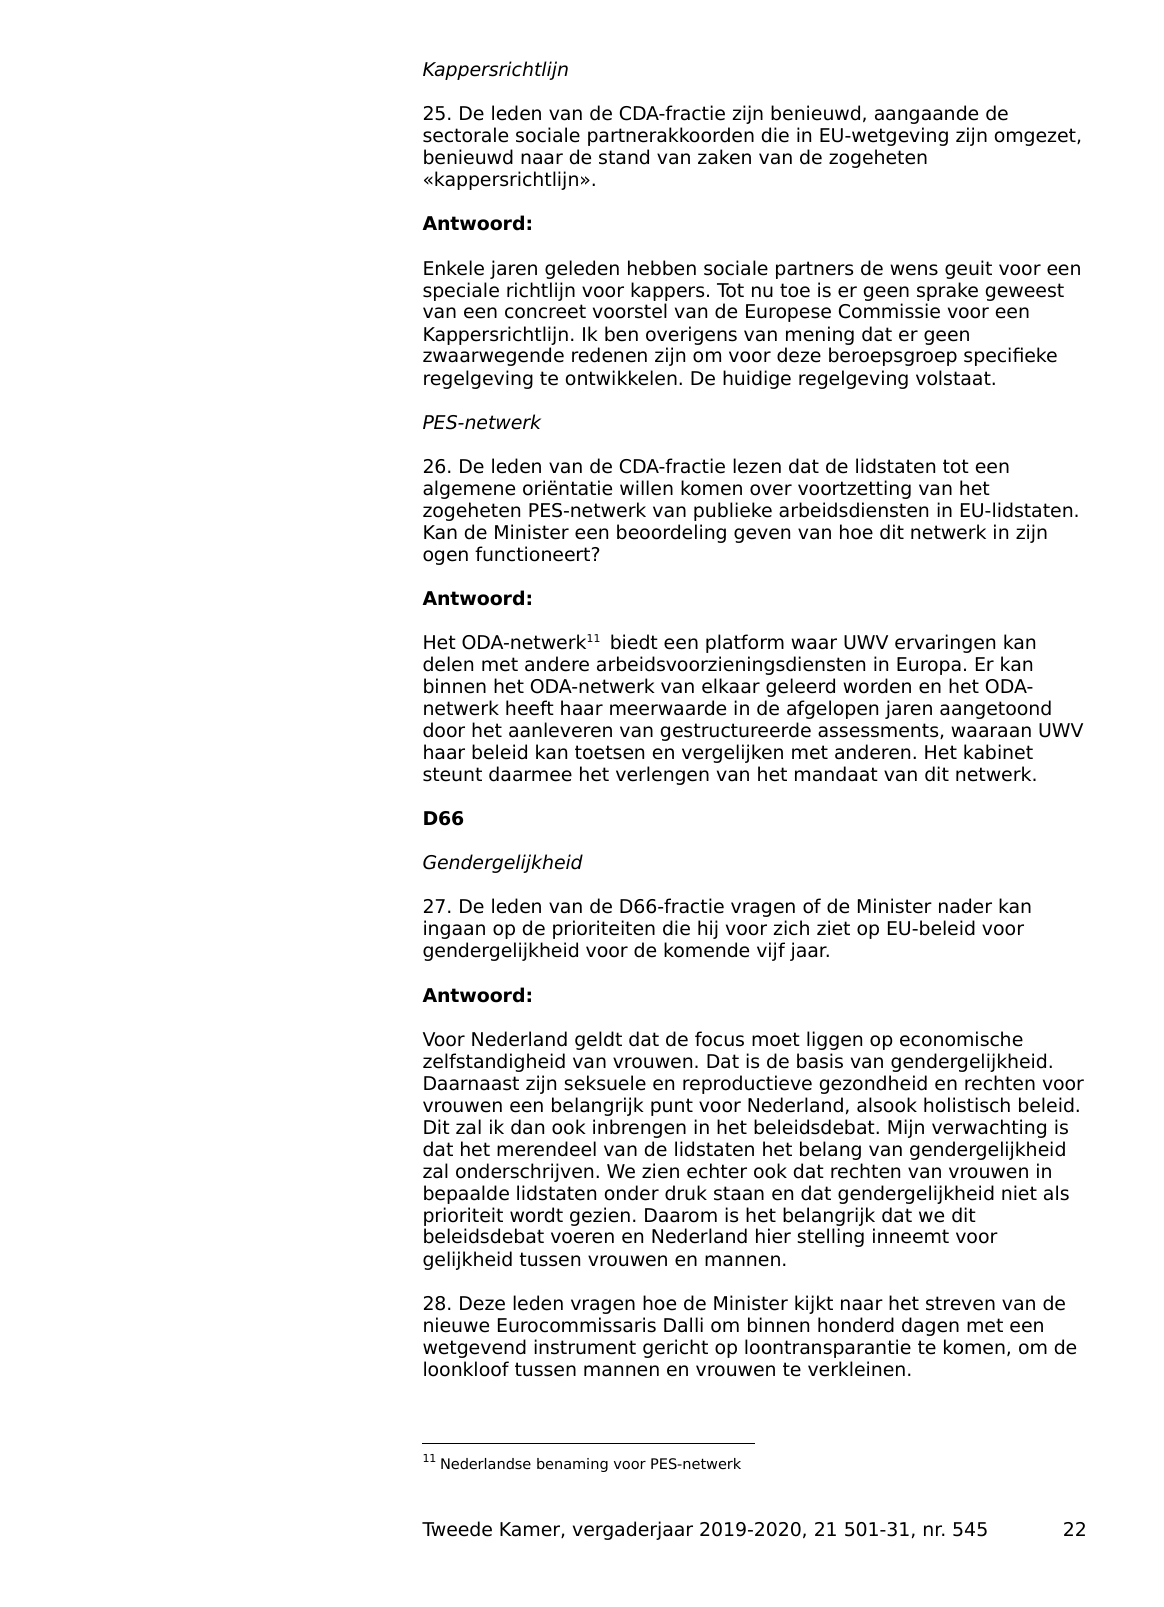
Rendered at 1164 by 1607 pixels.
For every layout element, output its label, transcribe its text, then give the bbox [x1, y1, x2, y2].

text Enkele jaren geleden hebben sociale partners de wens geuit voor een speciale richtlijn voor kappers. Tot nu toe is er geen sprake geweest van een concreet voorstel van de Europese Commissie voor een Kappersrichtlijn. Ik ben overigens van mening dat er geen zwaarwegende redenen zijn om voor deze beroepsgroep specifieke regelgeving te ontwikkelen. De huidige regelgeving volstaat. [422, 257, 1087, 389]
subtitle Antwoord: [422, 213, 1087, 235]
subtitle Antwoord: [422, 984, 1087, 1006]
subtitle PES-netwerk [422, 412, 1087, 433]
text 28. Deze leden vragen hoe de Minister kijkt naar het streven van de nieuwe Eurocommissaris Dalli om binnen honderd dagen met een wetgevend instrument gericht op loontransparantie te komen, om de loonkloof tussen mannen en vrouwen te verkleinen. [422, 1293, 1087, 1381]
text Het ODA-netwerk biedt een platform waar UWV ervaringen kan delen met andere arbeidsvoorzieningsdiensten in Europa. Er kan binnen het ODA-netwerk van elkaar geleerd worden en het ODA-netwerk heeft haar meerwaarde in de afgelopen jaren aangetoond door het aanleveren van gestructureerde assessments, waaraan UWV haar beleid kan toetsen en vergelijken met anderen. Het kabinet steunt daarmee het verlengen van het mandaat van dit netwerk. [422, 632, 1087, 786]
text Nederlandse benaming voor PES-netwerk [422, 1452, 1087, 1474]
text Voor Nederland geldt dat de focus moet liggen op economische zelfstandigheid van vrouwen. Dat is de basis van gendergelijkheid. Daarnaast zijn seksuele en reproductieve gezondheid en rechten voor vrouwen een belangrijk punt voor Nederland, alsook holistisch beleid. Dit zal ik dan ook inbrengen in het beleidsdebat. Mijn verwachting is dat het merendeel van de lidstaten het belang van gendergelijkheid zal onderschrijven. We zien echter ook dat rechten van vrouwen in bepaalde lidstaten onder druk staan en dat gendergelijkheid niet als prioriteit wordt gezien. Daarom is het belangrijk dat we dit beleidsdebat voeren en Nederland hier stelling inneemt voor gelijkheid tussen vrouwen en mannen. [422, 1029, 1087, 1270]
subtitle Gendergelijkheid [422, 852, 1087, 874]
text 27. De leden van de D66-fractie vragen of de Minister nader kan ingaan op de prioriteiten die hij voor zich ziet op EU-beleid voor gendergelijkheid voor de komende vijf jaar. [422, 896, 1087, 962]
subtitle D66 [422, 808, 1087, 830]
text 25. De leden van de CDA-fractie zijn benieuwd, aangaande de sectorale sociale partnerakkoorden die in EU-wetgeving zijn omgezet, benieuwd naar de stand van zaken van de zogeheten «kappersrichtlijn». [422, 103, 1087, 191]
text 26. De leden van de CDA-fractie lezen dat de lidstaten tot een algemene oriëntatie willen komen over voortzetting van het zogeheten PES-netwerk van publieke arbeidsdiensten in EU-lidstaten. Kan de Minister een beoordeling geven van hoe dit netwerk in zijn ogen functioneert? [422, 456, 1087, 566]
subtitle Antwoord: [422, 588, 1087, 610]
subtitle Kappersrichtlijn [422, 59, 1087, 81]
